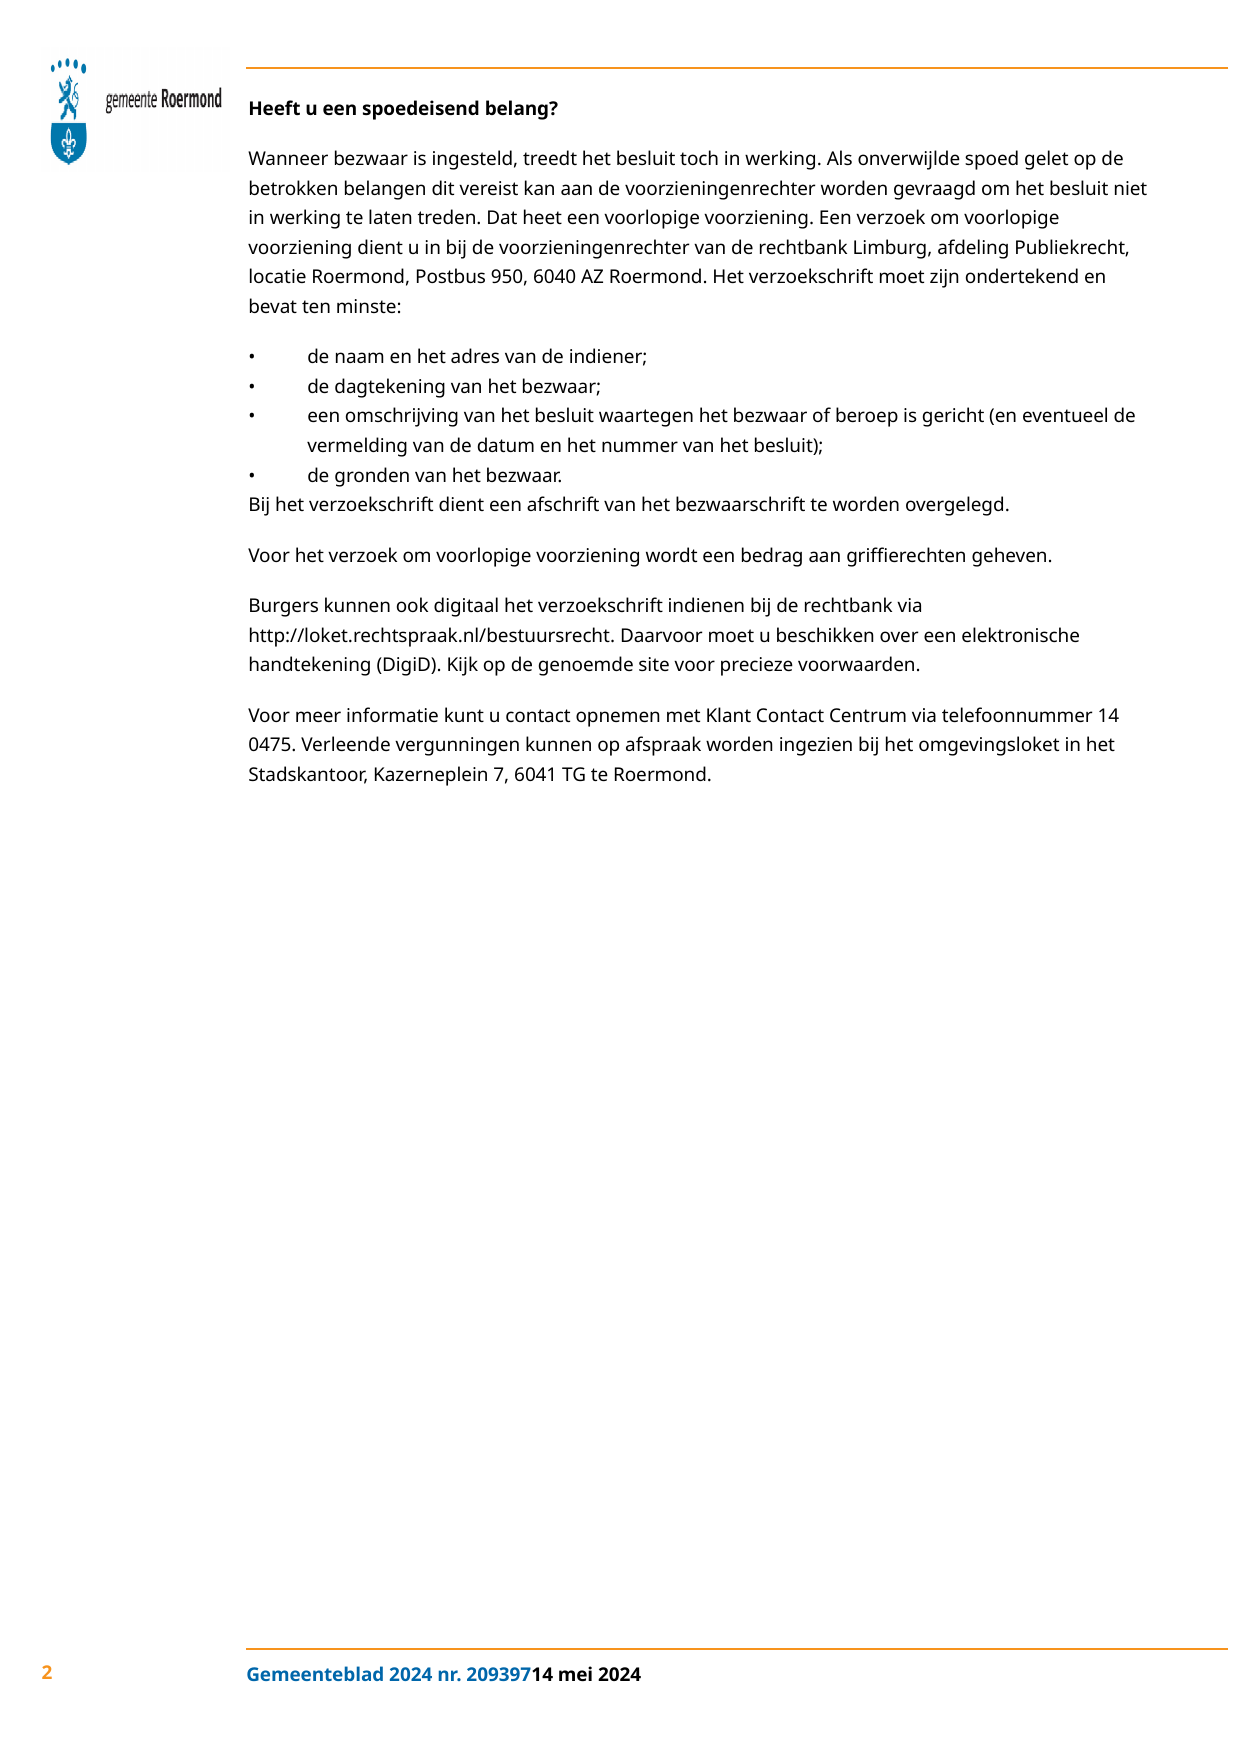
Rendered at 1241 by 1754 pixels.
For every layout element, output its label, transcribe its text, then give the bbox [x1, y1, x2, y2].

list de dagtekening van het bezwaar; [248, 373, 1152, 399]
list de gronden van het bezwaar. [248, 462, 1152, 488]
text Heeft u een spoedeisend belang? [248, 95, 1152, 121]
text Bij het verzoekschrift dient een afschrift van het bezwaarschrift te worden overgelegd. [248, 491, 1152, 517]
list een omschrijving van het besluit waartegen het bezwaar of beroep is gericht (en eventueel de vermelding van de datum en het nummer van het besluit); [248, 403, 1152, 458]
text Wanneer bezwaar is ingesteld, treedt het besluit toch in werking. Als onverwijlde spoed gelet op de betrokken belangen dit vereist kan aan de voorzieningenrechter worden gevraagd om het besluit niet in werking te laten treden. Dat heet een voorlopige voorziening. Een verzoek om voorlopige voorziening dient u in bij de voorzieningenrechter van de rechtbank Limburg, afdeling Publiekrecht, locatie Roermond, Postbus 950, 6040 AZ Roermond. Het verzoekschrift moet zijn ondertekend en bevat ten minste: [248, 145, 1152, 319]
list de naam en het adres van de indiener; [248, 343, 1152, 369]
text Burgers kunnen ook digitaal het verzoekschrift indienen bij de rechtbank via http://loket.rechtspraak.nl/bestuursrecht. Daarvoor moet u beschikken over een elektronische handtekening (DigiD). Kijk op de genoemde site voor precieze voorwaarden. [248, 592, 1152, 677]
text Voor meer informatie kunt u contact opnemen met Klant Contact Centrum via telefoonnummer 14 0475. Verleende vergunningen kunnen op afspraak worden ingezien bij het omgevingsloket in het Stadskantoor, Kazerneplein 7, 6041 TG te Roermond. [248, 702, 1152, 787]
picture [41, 47, 231, 172]
text Voor het verzoek om voorlopige voorziening wordt een bedrag aan griffierechten geheven. [248, 542, 1152, 568]
